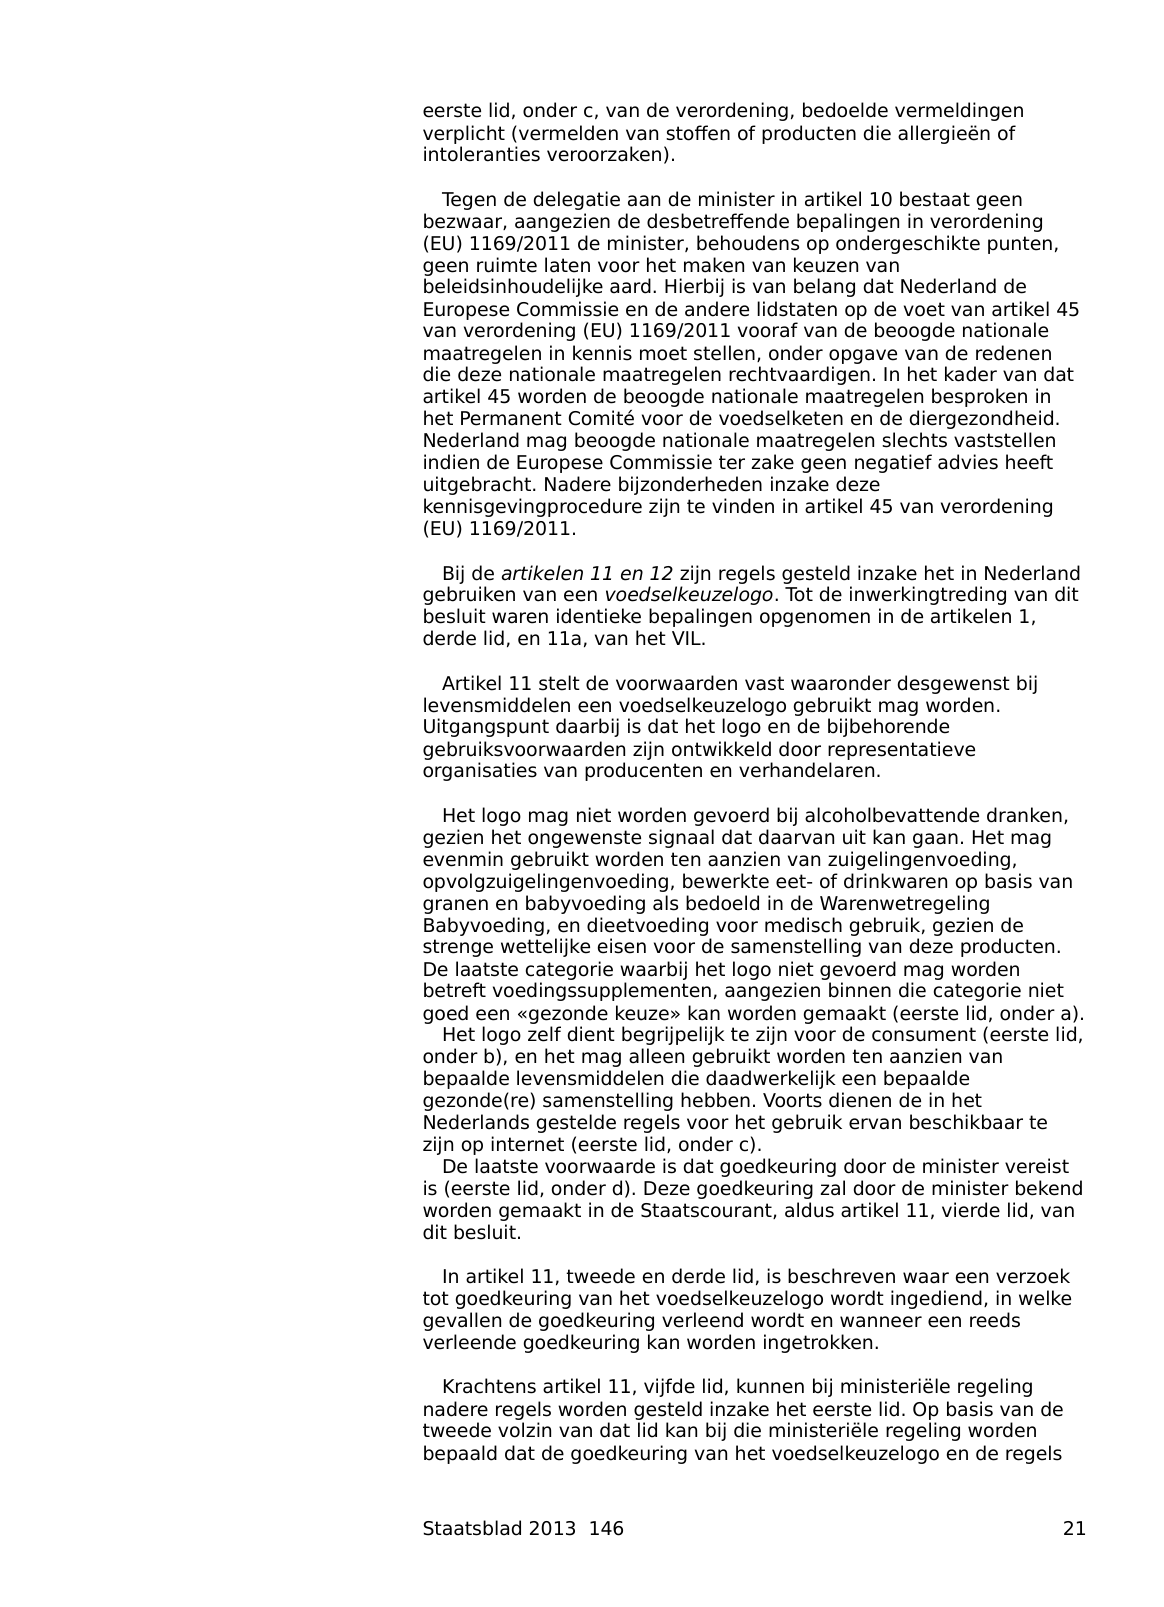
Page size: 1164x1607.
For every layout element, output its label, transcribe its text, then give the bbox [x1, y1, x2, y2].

text In artikel 11, tweede en derde lid, is beschreven waar een verzoek tot goedkeuring van het voedselkeuzelogo wordt ingediend, in welke gevallen de goedkeuring verleend wordt en wanneer een reeds verleende goedkeuring kan worden ingetrokken. [422, 1266, 1087, 1354]
text Krachtens artikel 11, vijfde lid, kunnen bij ministeriële regeling nadere regels worden gesteld inzake het eerste lid. Op basis van de tweede volzin van dat lid kan bij die ministeriële regeling worden bepaald dat de goedkeuring van het voedselkeuzelogo en de regels [422, 1376, 1087, 1464]
text eerste lid, onder c, van de verordening, bedoelde vermeldingen verplicht (vermelden van stoffen of producten die allergieën of intoleranties veroorzaken). [422, 100, 1087, 166]
text Het logo mag niet worden gevoerd bij alcoholbevattende dranken, gezien het ongewenste signaal dat daarvan uit kan gaan. Het mag evenmin gebruikt worden ten aanzien van zuigelingenvoeding, opvolgzuigelingenvoeding, bewerkte eet- of drinkwaren op basis van granen en babyvoeding als bedoeld in de Warenwetregeling Babyvoeding, en dieetvoeding voor medisch gebruik, gezien de strenge wettelijke eisen voor de samenstelling van deze producten. De laatste categorie waarbij het logo niet gevoerd mag worden betreft voedingssupplementen, aangezien binnen die categorie niet goed een «gezonde keuze» kan worden gemaakt (eerste lid, onder a). [422, 804, 1087, 1024]
text Bij de artikelen 11 en 12 zijn regels gesteld inzake het in Nederland gebruiken van een voedselkeuzelogo. Tot de inwerkingtreding van dit besluit waren identieke bepalingen opgenomen in de artikelen 1, derde lid, en 11a, van het VIL. [422, 562, 1087, 650]
text De laatste voorwaarde is dat goedkeuring door de minister vereist is (eerste lid, onder d). Deze goedkeuring zal door de minister bekend worden gemaakt in de Staatscourant, aldus artikel 11, vierde lid, van dit besluit. [422, 1156, 1087, 1244]
text Artikel 11 stelt de voorwaarden vast waaronder desgewenst bij levensmiddelen een voedselkeuzelogo gebruikt mag worden. Uitgangspunt daarbij is dat het logo en de bijbehorende gebruiksvoorwaarden zijn ontwikkeld door representatieve organisaties van producenten en verhandelaren. [422, 672, 1087, 782]
text Het logo zelf dient begrijpelijk te zijn voor de consument (eerste lid, onder b), en het mag alleen gebruikt worden ten aanzien van bepaalde levensmiddelen die daadwerkelijk een bepaalde gezonde(re) samenstelling hebben. Voorts dienen de in het Nederlands gestelde regels voor het gebruik ervan beschikbaar te zijn op internet (eerste lid, onder c). [422, 1024, 1087, 1156]
text Tegen de delegatie aan de minister in artikel 10 bestaat geen bezwaar, aangezien de desbetreffende bepalingen in verordening (EU) 1169/2011 de minister, behoudens op ondergeschikte punten, geen ruimte laten voor het maken van keuzen van beleidsinhoudelijke aard. Hierbij is van belang dat Nederland de Europese Commissie en de andere lidstaten op de voet van artikel 45 van verordening (EU) 1169/2011 vooraf van de beoogde nationale maatregelen in kennis moet stellen, onder opgave van de redenen die deze nationale maatregelen rechtvaardigen. In het kader van dat artikel 45 worden de beoogde nationale maatregelen besproken in het Permanent Comité voor de voedselketen en de diergezondheid. Nederland mag beoogde nationale maatregelen slechts vaststellen indien de Europese Commissie ter zake geen negatief advies heeft uitgebracht. Nadere bijzonderheden inzake deze kennisgevingprocedure zijn te vinden in artikel 45 van verordening (EU) 1169/2011. [422, 188, 1087, 540]
